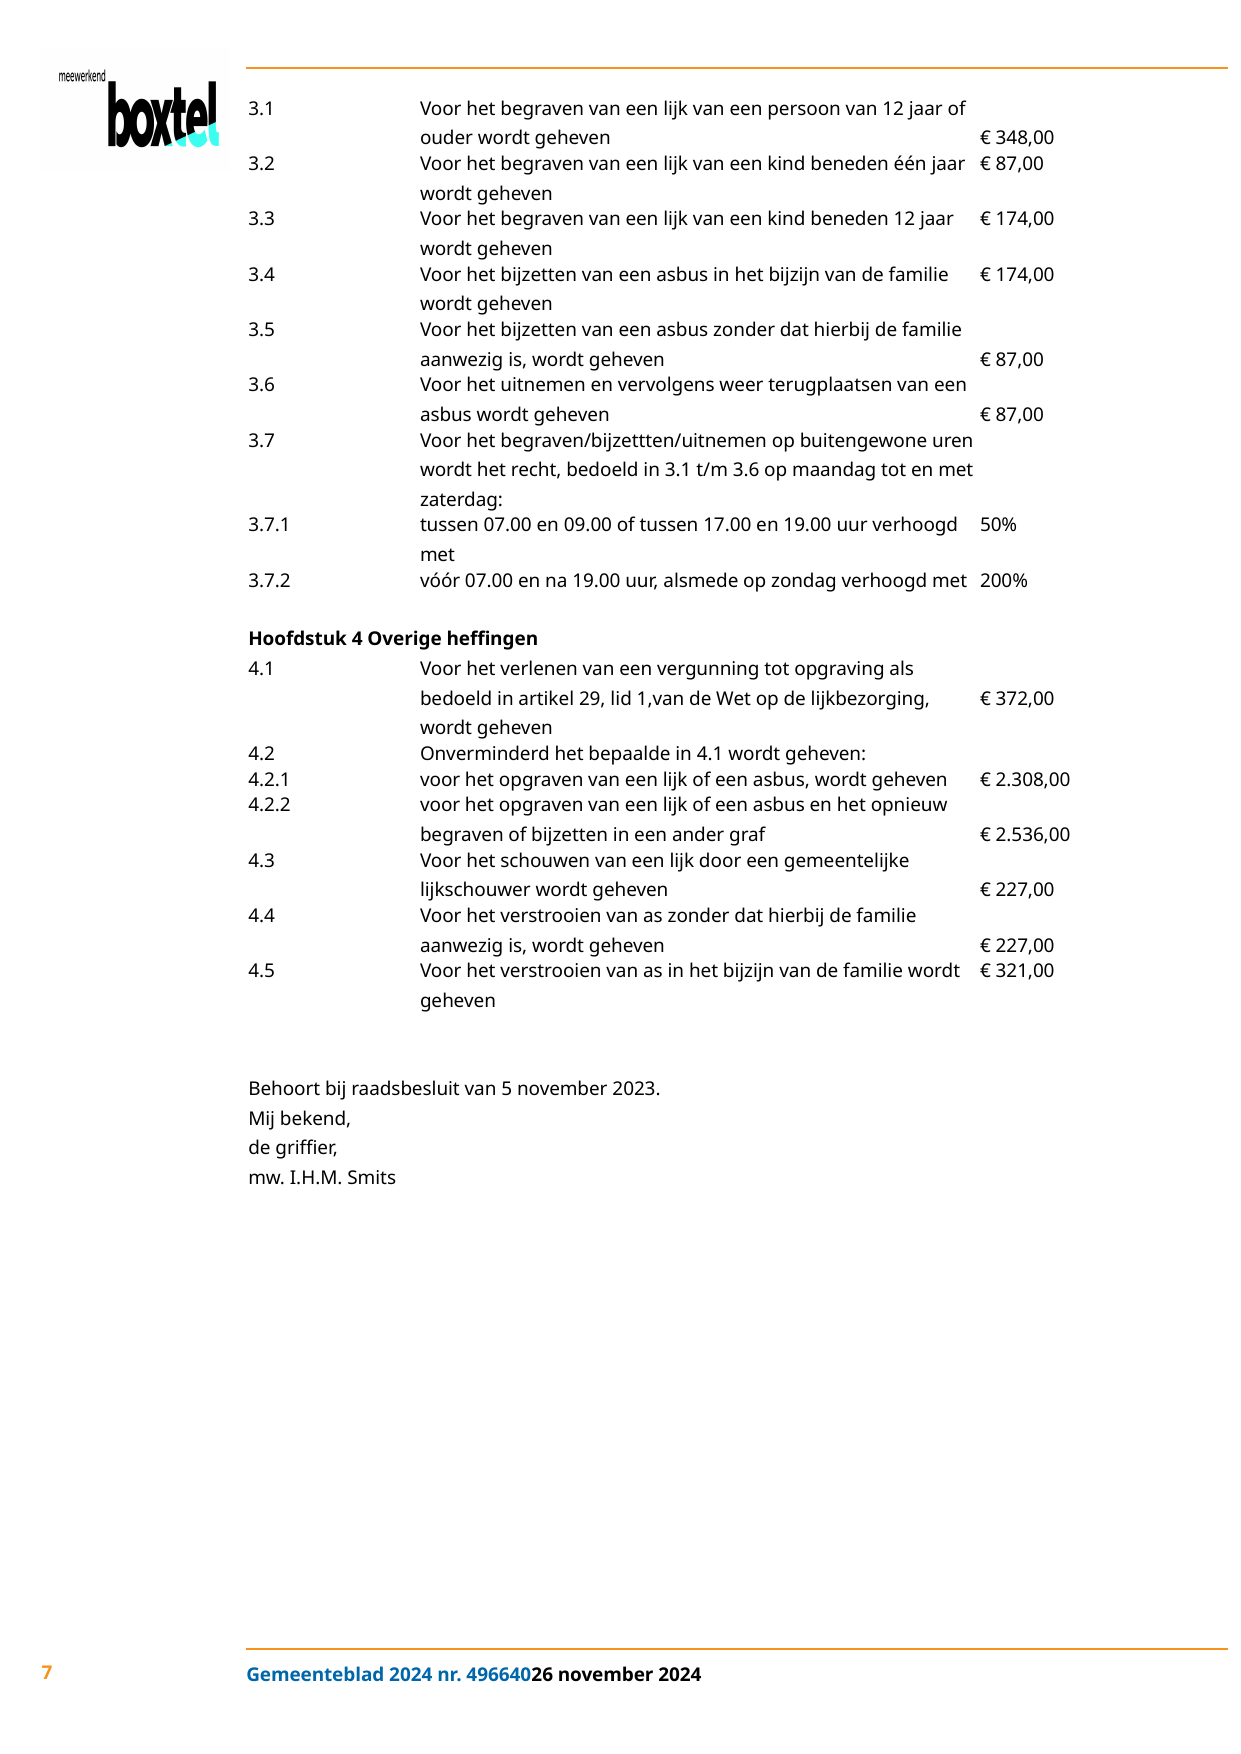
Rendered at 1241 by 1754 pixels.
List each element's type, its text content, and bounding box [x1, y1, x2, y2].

table_header 4.1 [248, 655, 420, 740]
table_header Voor het verlenen van een vergunning tot opgraving als bedoeld in artikel 29, lid 1,van de Wet op de lijkbezorging, wordt geheven [420, 655, 980, 740]
table_cell Onverminderd het bepaalde in 4.1 wordt geheven: [420, 740, 980, 766]
table_cell 3.7.1 [248, 512, 420, 567]
table_cell € 321,00 [980, 958, 1152, 1013]
table_cell € 87,00 [980, 150, 1152, 206]
table_cell 4.2 [248, 740, 420, 766]
table_cell tussen 07.00 en 09.00 of tussen 17.00 en 19.00 uur verhoogd met [420, 512, 980, 567]
table_cell € 2.308,00 [980, 766, 1152, 792]
table_cell voor het opgraven van een lijk of een asbus en het opnieuw begraven of bijzetten in een ander graf [420, 792, 980, 847]
text Mij bekend, [248, 1105, 1152, 1131]
table_cell € 87,00 [980, 371, 1152, 427]
table_cell Voor het begraven van een lijk van een kind beneden 12 jaar wordt geheven [420, 206, 980, 261]
table_cell vóór 07.00 en na 19.00 uur, alsmede op zondag verhoogd met [420, 567, 980, 593]
table_cell Voor het bijzetten van een asbus zonder dat hierbij de familie aanwezig is, wordt geheven [420, 316, 980, 371]
table_cell 3.5 [248, 316, 420, 371]
table_cell 50% [980, 512, 1152, 567]
table_cell Voor het verstrooien van as in het bijzijn van de familie wordt geheven [420, 958, 980, 1013]
table_cell voor het opgraven van een lijk of een asbus, wordt geheven [420, 766, 980, 792]
table_cell Voor het begraven/bijzettten/uitnemen op buitengewone uren wordt het recht, bedoeld in 3.1 t/m 3.6 op maandag tot en met zaterdag: [420, 427, 980, 512]
table_cell [980, 427, 1152, 512]
table_cell 4.4 [248, 902, 420, 957]
table_cell € 227,00 [980, 902, 1152, 957]
table_cell Voor het verstrooien van as zonder dat hierbij de familie aanwezig is, wordt geheven [420, 902, 980, 957]
table_cell 4.3 [248, 847, 420, 902]
table_header Voor het begraven van een lijk van een persoon van 12 jaar of ouder wordt geheven [420, 95, 980, 150]
table_cell Voor het bijzetten van een asbus in het bijzijn van de familie wordt geheven [420, 261, 980, 316]
table_cell 4.2.1 [248, 766, 420, 792]
table_cell € 174,00 [980, 206, 1152, 261]
table_cell 200% [980, 567, 1152, 593]
table_cell 3.7 [248, 427, 420, 512]
text mw. I.H.M. Smits [248, 1164, 1152, 1190]
table_cell € 2.536,00 [980, 792, 1152, 847]
table_cell [980, 740, 1152, 766]
table_cell 4.2.2 [248, 792, 420, 847]
table_cell Voor het schouwen van een lijk door een gemeentelijke lijkschouwer wordt geheven [420, 847, 980, 902]
table_cell Voor het begraven van een lijk van een kind beneden één jaar wordt geheven [420, 150, 980, 206]
text de griffier, [248, 1134, 1152, 1160]
table_cell € 174,00 [980, 261, 1152, 316]
table_header 3.1 [248, 95, 420, 150]
table_cell 3.2 [248, 150, 420, 206]
table_cell € 227,00 [980, 847, 1152, 902]
table_header € 372,00 [980, 655, 1152, 740]
table_header € 348,00 [980, 95, 1152, 150]
table_cell 3.7.2 [248, 567, 420, 593]
text Behoort bij raadsbesluit van 5 november 2023. [248, 1075, 1152, 1101]
table_cell 3.3 [248, 206, 420, 261]
table_cell 4.5 [248, 958, 420, 1013]
table_cell Voor het uitnemen en vervolgens weer terugplaatsen van een asbus wordt geheven [420, 371, 980, 427]
picture [41, 47, 231, 172]
table_cell 3.6 [248, 371, 420, 427]
text Hoofdstuk 4 Overige heffingen [248, 626, 1152, 651]
table_cell € 87,00 [980, 316, 1152, 371]
table_cell 3.4 [248, 261, 420, 316]
